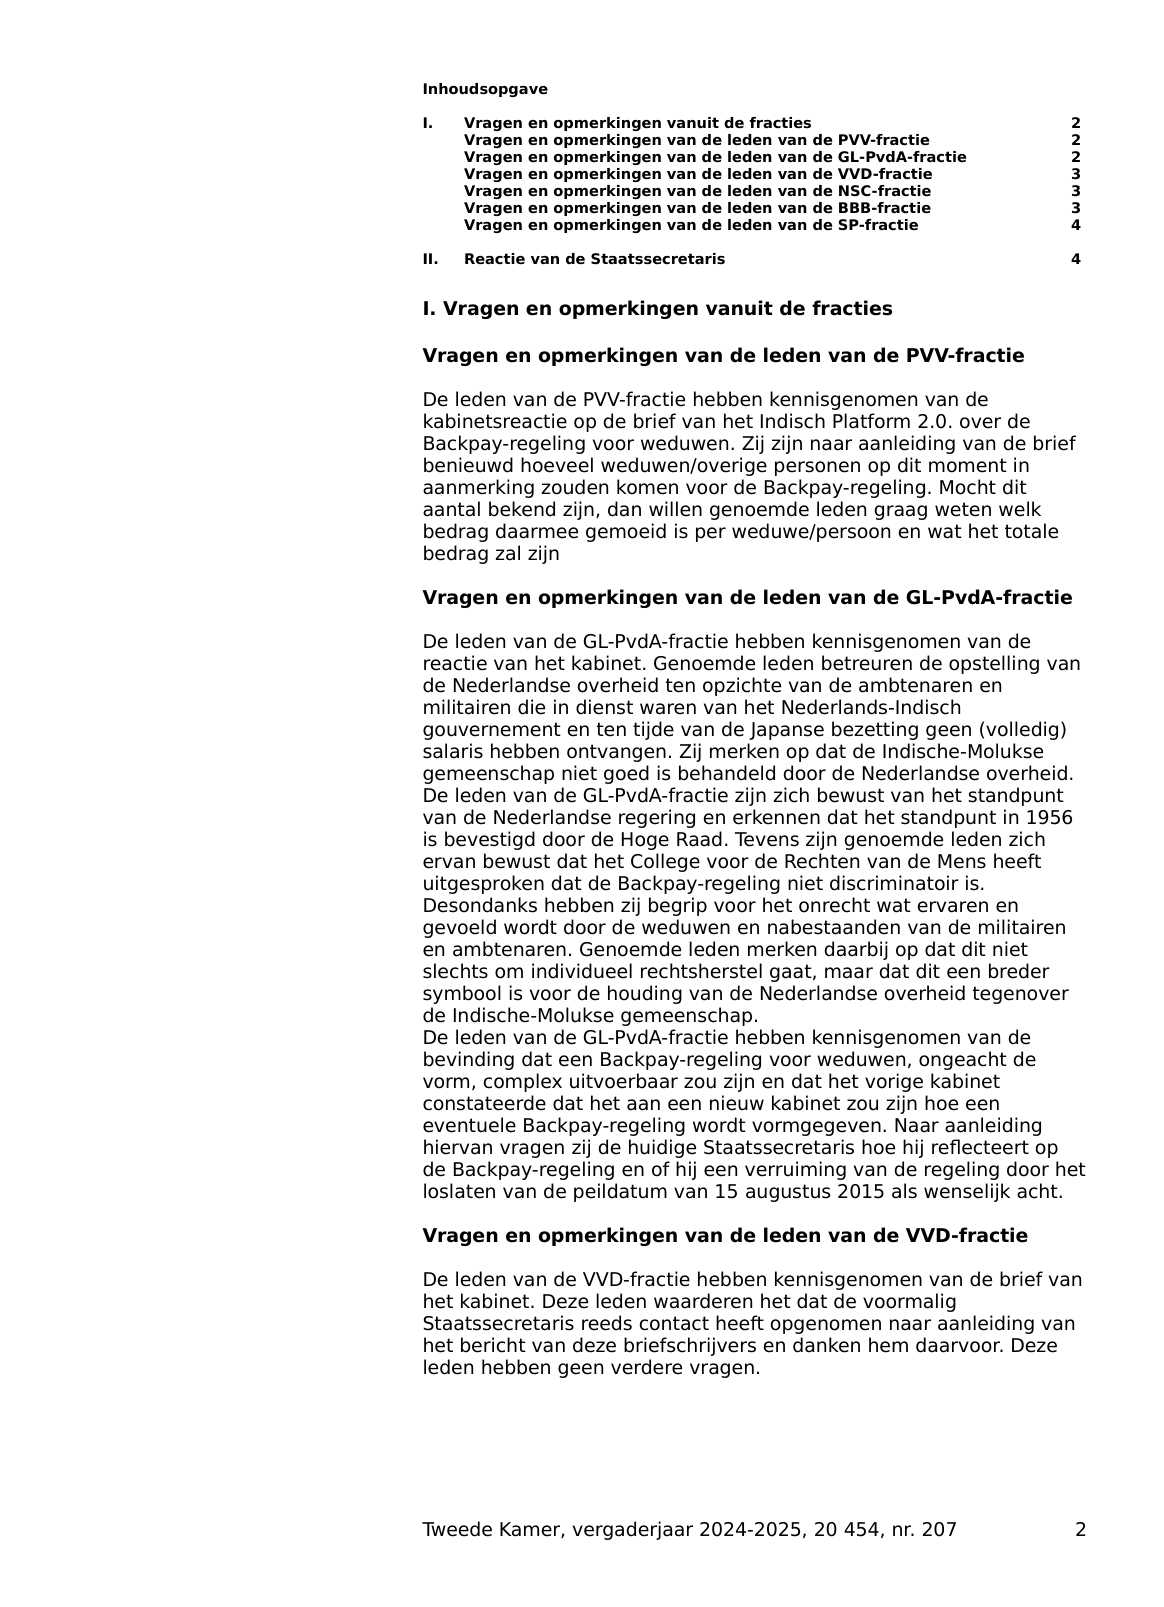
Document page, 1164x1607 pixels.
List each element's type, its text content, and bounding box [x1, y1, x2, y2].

subtitle Vragen en opmerkingen van de leden van de PVV-fractie [422, 345, 1087, 367]
subtitle Vragen en opmerkingen van de leden van de VVD-fractie [422, 1225, 1087, 1247]
table_cell Vragen en opmerkingen vanuit de fracties [458, 115, 1061, 132]
subtitle I. Vragen en opmerkingen vanuit de fracties [422, 298, 1087, 320]
table_cell [422, 234, 458, 251]
table_cell [458, 234, 1061, 251]
table_cell Reactie van de Staatssecretaris [458, 251, 1061, 268]
text De leden van de GL-PvdA-fractie hebben kennisgenomen van de reactie van het kabinet. Genoemde leden betreuren de opstelling van de Nederlandse overheid ten opzichte van de ambtenaren en militairen die in dienst waren van het Nederlands-Indisch gouvernement en ten tijde van de Japanse bezetting geen (volledig) salaris hebben ontvangen. Zij merken op dat de Indische-Molukse gemeenschap niet goed is behandeld door de Nederlandse overheid. [422, 631, 1087, 785]
table_cell Vragen en opmerkingen van de leden van de NSC-fractie [458, 183, 1061, 200]
table_cell 3 [1061, 166, 1087, 183]
text De leden van de VVD-fractie hebben kennisgenomen van de brief van het kabinet. Deze leden waarderen het dat de voormalig Staatssecretaris reeds contact heeft opgenomen naar aanleiding van het bericht van deze briefschrijvers en danken hem daarvoor. Deze leden hebben geen verdere vragen. [422, 1269, 1087, 1379]
table_cell [422, 166, 458, 183]
table_cell [422, 183, 458, 200]
table_cell [422, 200, 458, 217]
table_cell [422, 217, 458, 234]
subtitle Vragen en opmerkingen van de leden van de GL-PvdA-fractie [422, 587, 1087, 609]
table_cell II. [422, 251, 458, 268]
table_cell [458, 98, 1061, 115]
table_cell I. [422, 115, 458, 132]
table_cell Vragen en opmerkingen van de leden van de GL-PvdA-fractie [458, 149, 1061, 166]
table_cell [1061, 234, 1087, 251]
table_cell 3 [1061, 200, 1087, 217]
table_cell Vragen en opmerkingen van de leden van de BBB-fractie [458, 200, 1061, 217]
table_cell 2 [1061, 149, 1087, 166]
table_cell Vragen en opmerkingen van de leden van de PVV-fractie [458, 132, 1061, 149]
table_cell [422, 132, 458, 149]
table_header Inhoudsopgave [422, 81, 1061, 98]
table_cell [422, 149, 458, 166]
table_cell 4 [1061, 251, 1087, 268]
table_cell 2 [1061, 132, 1087, 149]
table_cell [1061, 98, 1087, 115]
table_cell 4 [1061, 217, 1087, 234]
text De leden van de PVV-fractie hebben kennisgenomen van de kabinetsreactie op de brief van het Indisch Platform 2.0. over de Backpay-regeling voor weduwen. Zij zijn naar aanleiding van de brief benieuwd hoeveel weduwen/overige personen op dit moment in aanmerking zouden komen voor de Backpay-regeling. Mocht dit aantal bekend zijn, dan willen genoemde leden graag weten welk bedrag daarmee gemoeid is per weduwe/persoon en wat het totale bedrag zal zijn [422, 389, 1087, 565]
table_header [1061, 81, 1087, 98]
table_cell Vragen en opmerkingen van de leden van de SP-fractie [458, 217, 1061, 234]
text De leden van de GL-PvdA-fractie zijn zich bewust van het standpunt van de Nederlandse regering en erkennen dat het standpunt in 1956 is bevestigd door de Hoge Raad. Tevens zijn genoemde leden zich ervan bewust dat het College voor de Rechten van de Mens heeft uitgesproken dat de Backpay-regeling niet discriminatoir is. Desondanks hebben zij begrip voor het onrecht wat ervaren en gevoeld wordt door de weduwen en nabestaanden van de militairen en ambtenaren. Genoemde leden merken daarbij op dat dit niet slechts om individueel rechtsherstel gaat, maar dat dit een breder symbool is voor de houding van de Nederlandse overheid tegenover de Indische-Molukse gemeenschap. [422, 785, 1087, 1027]
table_cell [422, 98, 458, 115]
table_cell Vragen en opmerkingen van de leden van de VVD-fractie [458, 166, 1061, 183]
table_cell 3 [1061, 183, 1087, 200]
text De leden van de GL-PvdA-fractie hebben kennisgenomen van de bevinding dat een Backpay-regeling voor weduwen, ongeacht de vorm, complex uitvoerbaar zou zijn en dat het vorige kabinet constateerde dat het aan een nieuw kabinet zou zijn hoe een eventuele Backpay-regeling wordt vormgegeven. Naar aanleiding hiervan vragen zij de huidige Staatssecretaris hoe hij reflecteert op de Backpay-regeling en of hij een verruiming van de regeling door het loslaten van de peildatum van 15 augustus 2015 als wenselijk acht. [422, 1027, 1087, 1202]
table_cell 2 [1061, 115, 1087, 132]
